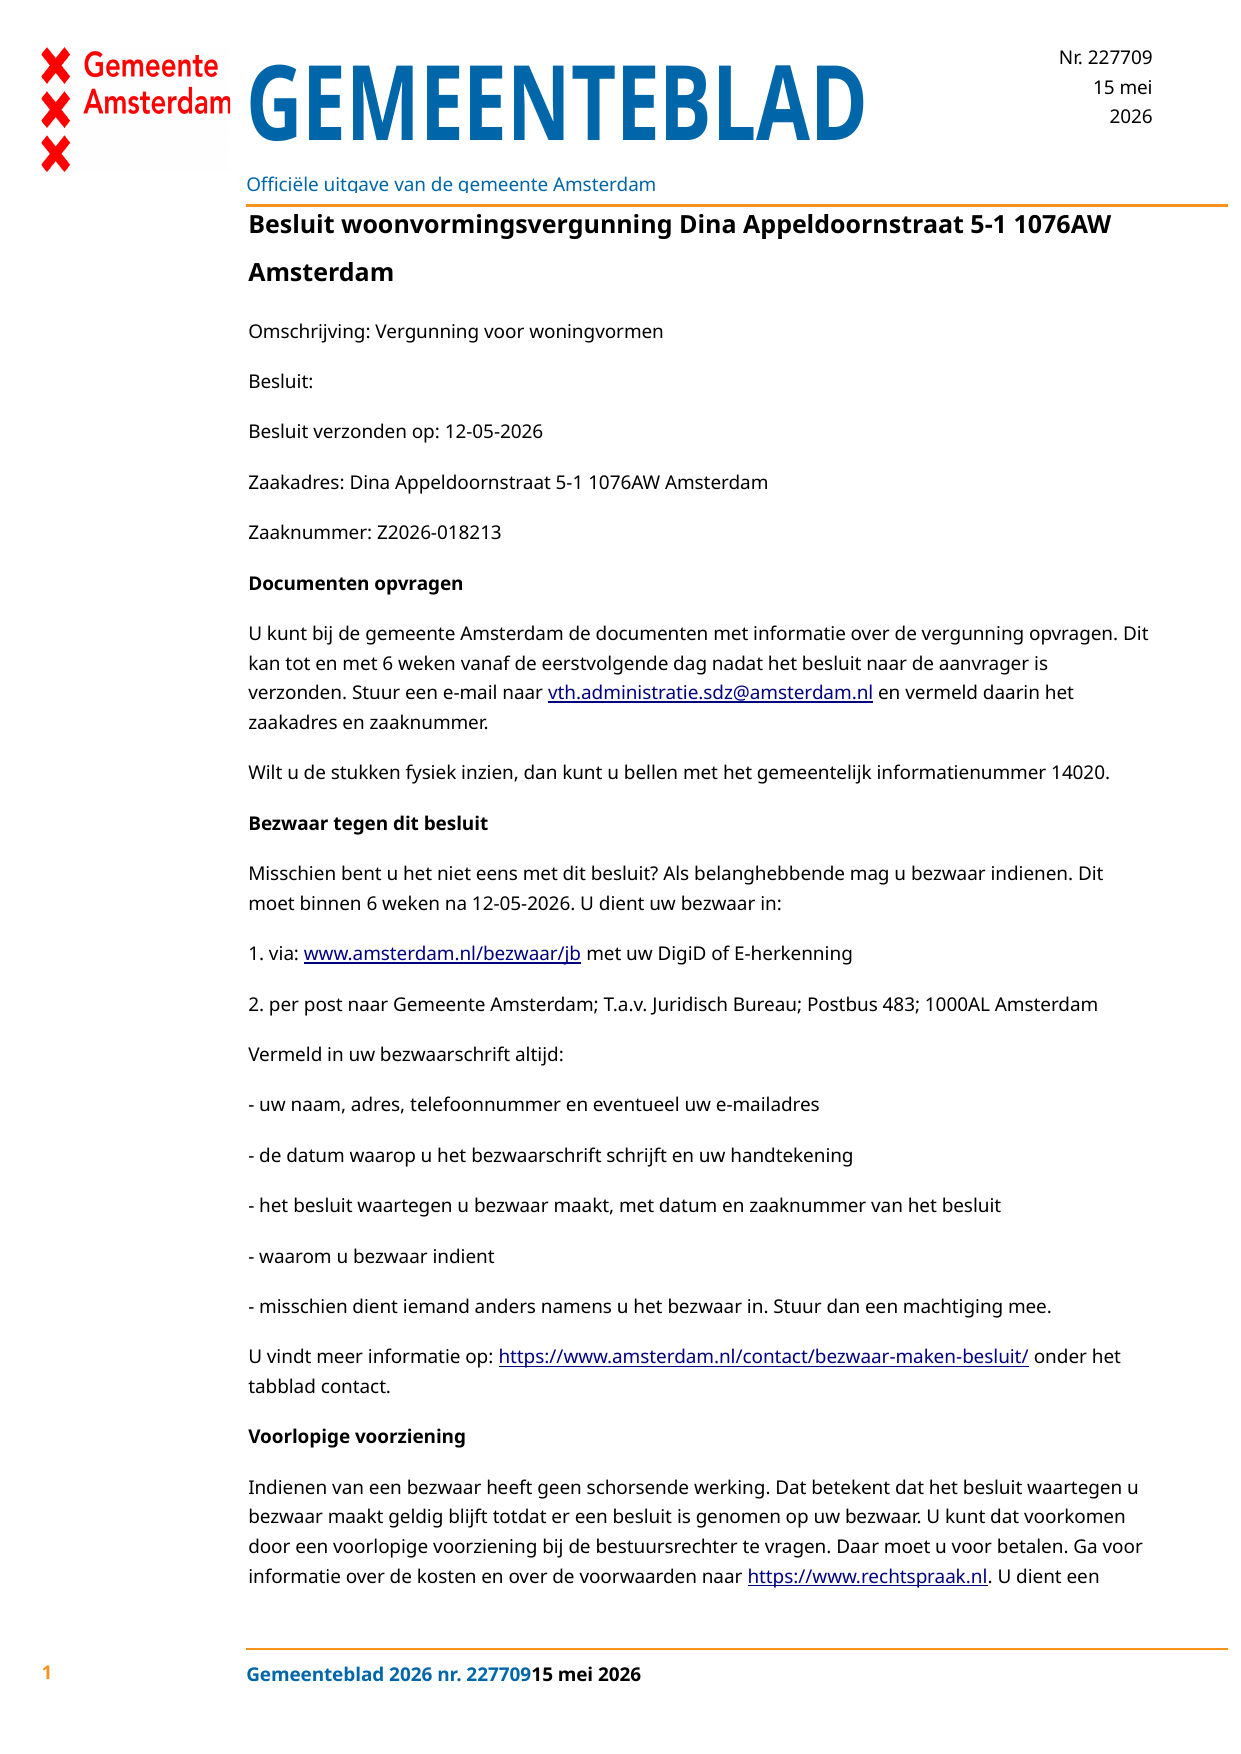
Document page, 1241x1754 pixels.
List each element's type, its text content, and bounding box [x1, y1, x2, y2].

text - waarom u bezwaar indient [248, 1243, 1152, 1269]
text Documenten opvragen [248, 570, 1152, 596]
text Vermeld in uw bezwaarschrift altijd: [248, 1041, 1152, 1067]
text U vindt meer informatie op: https://www.amsterdam.nl/contact/bezwaar-maken-besluit/ onder het tabblad contact. [248, 1344, 1152, 1399]
text - het besluit waartegen u bezwaar maakt, met datum en zaaknummer van het besluit [248, 1192, 1152, 1218]
text Zaakadres: Dina Appeldoornstraat 5-1 1076AW Amsterdam [248, 469, 1152, 495]
text 2. per post naar Gemeente Amsterdam; T.a.v. Juridisch Bureau; Postbus 483; 1000AL Amsterdam [248, 991, 1152, 1017]
text - uw naam, adres, telefoonnummer en eventueel uw e-mailadres [248, 1092, 1152, 1117]
text - de datum waarop u het bezwaarschrift schrijft en uw handtekening [248, 1142, 1152, 1168]
text Indienen van een bezwaar heeft geen schorsende werking. Dat betekent dat het besluit waartegen u bezwaar maakt geldig blijft totdat er een besluit is genomen op uw bezwaar. U kunt dat voorkomen door een voorlopige voorziening bij de bestuursrechter te vragen. Daar moet u voor betalen. Ga voor informatie over de kosten en over de voorwaarden naar https://www.rechtspraak.nl. U dient een [248, 1474, 1152, 1589]
text Besluit verzonden op: 12-05-2026 [248, 419, 1152, 444]
text Omschrijving: Vergunning voor woningvormen [248, 318, 1152, 344]
text Bezwaar tegen dit besluit [248, 810, 1152, 836]
text - misschien dient iemand anders namens u het bezwaar in. Stuur dan een machtiging mee. [248, 1293, 1152, 1319]
picture [41, 47, 231, 172]
text Voorlopige voorziening [248, 1424, 1152, 1449]
text Besluit woonvormingsvergunning Dina Appeldoornstraat 5-1 1076AW Amsterdam [248, 207, 1152, 288]
text U kunt bij de gemeente Amsterdam de documenten met informatie over de vergunning opvragen. Dit kan tot en met 6 weken vanaf de eerstvolgende dag nadat het besluit naar de aanvrager is verzonden. Stuur een e-mail naar vth.administratie.sdz@amsterdam.nl en vermeld daarin het zaakadres en zaaknummer. [248, 620, 1152, 735]
text Besluit: [248, 368, 1152, 394]
text 1. via: www.amsterdam.nl/bezwaar/jb met uw DigiD of E-herkenning [248, 940, 1152, 966]
text Misschien bent u het niet eens met dit besluit? Als belanghebbende mag u bezwaar indienen. Dit moet binnen 6 weken na 12-05-2026. U dient uw bezwaar in: [248, 860, 1152, 916]
text Zaaknummer: Z2026-018213 [248, 519, 1152, 545]
text Wilt u de stukken fysiek inzien, dan kunt u bellen met het gemeentelijk informatienummer 14020. [248, 759, 1152, 785]
